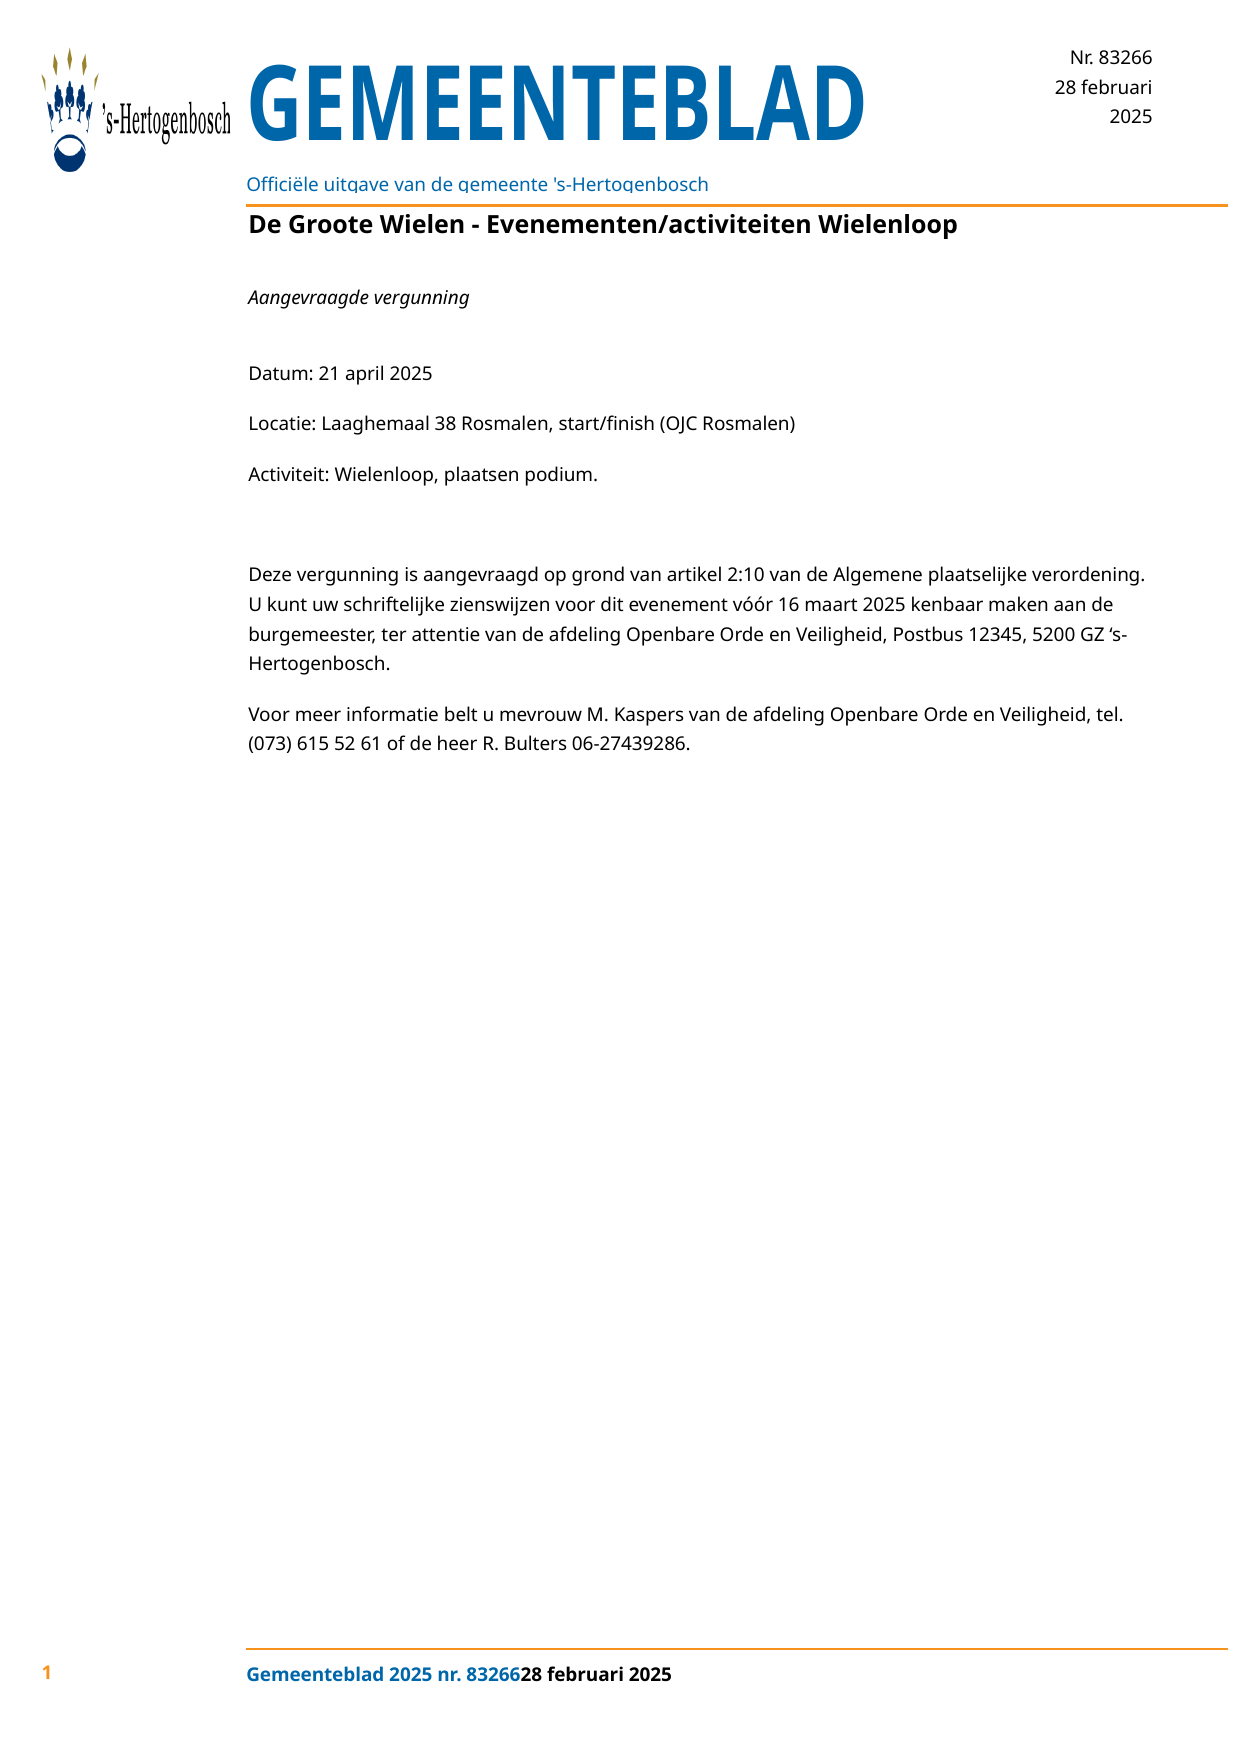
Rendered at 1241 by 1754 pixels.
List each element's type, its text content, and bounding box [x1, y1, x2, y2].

text Datum: 21 april 2025 [248, 360, 1152, 386]
text Aangevraagde vergunning [248, 284, 1152, 309]
text Deze vergunning is aangevraagd op grond van artikel 2:10 van de Algemene plaatselijke verordening. U kunt uw schriftelijke zienswijzen voor dit evenement vóór 16 maart 2025 kenbaar maken aan de burgemeester, ter attentie van de afdeling Openbare Orde en Veiligheid, Postbus 12345, 5200 GZ ‘s-Hertogenbosch. [248, 562, 1152, 676]
text Activiteit: Wielenloop, plaatsen podium. [248, 461, 1152, 487]
text De Groote Wielen - Evenementen/activiteiten Wielenloop [248, 207, 1152, 241]
text Locatie: Laaghemaal 38 Rosmalen, start/finish (OJC Rosmalen) [248, 410, 1152, 436]
text Voor meer informatie belt u mevrouw M. Kaspers van de afdeling Openbare Orde en Veiligheid, tel. (073) 615 52 61 of de heer R. Bulters 06-27439286. [248, 701, 1152, 756]
picture [41, 47, 231, 172]
